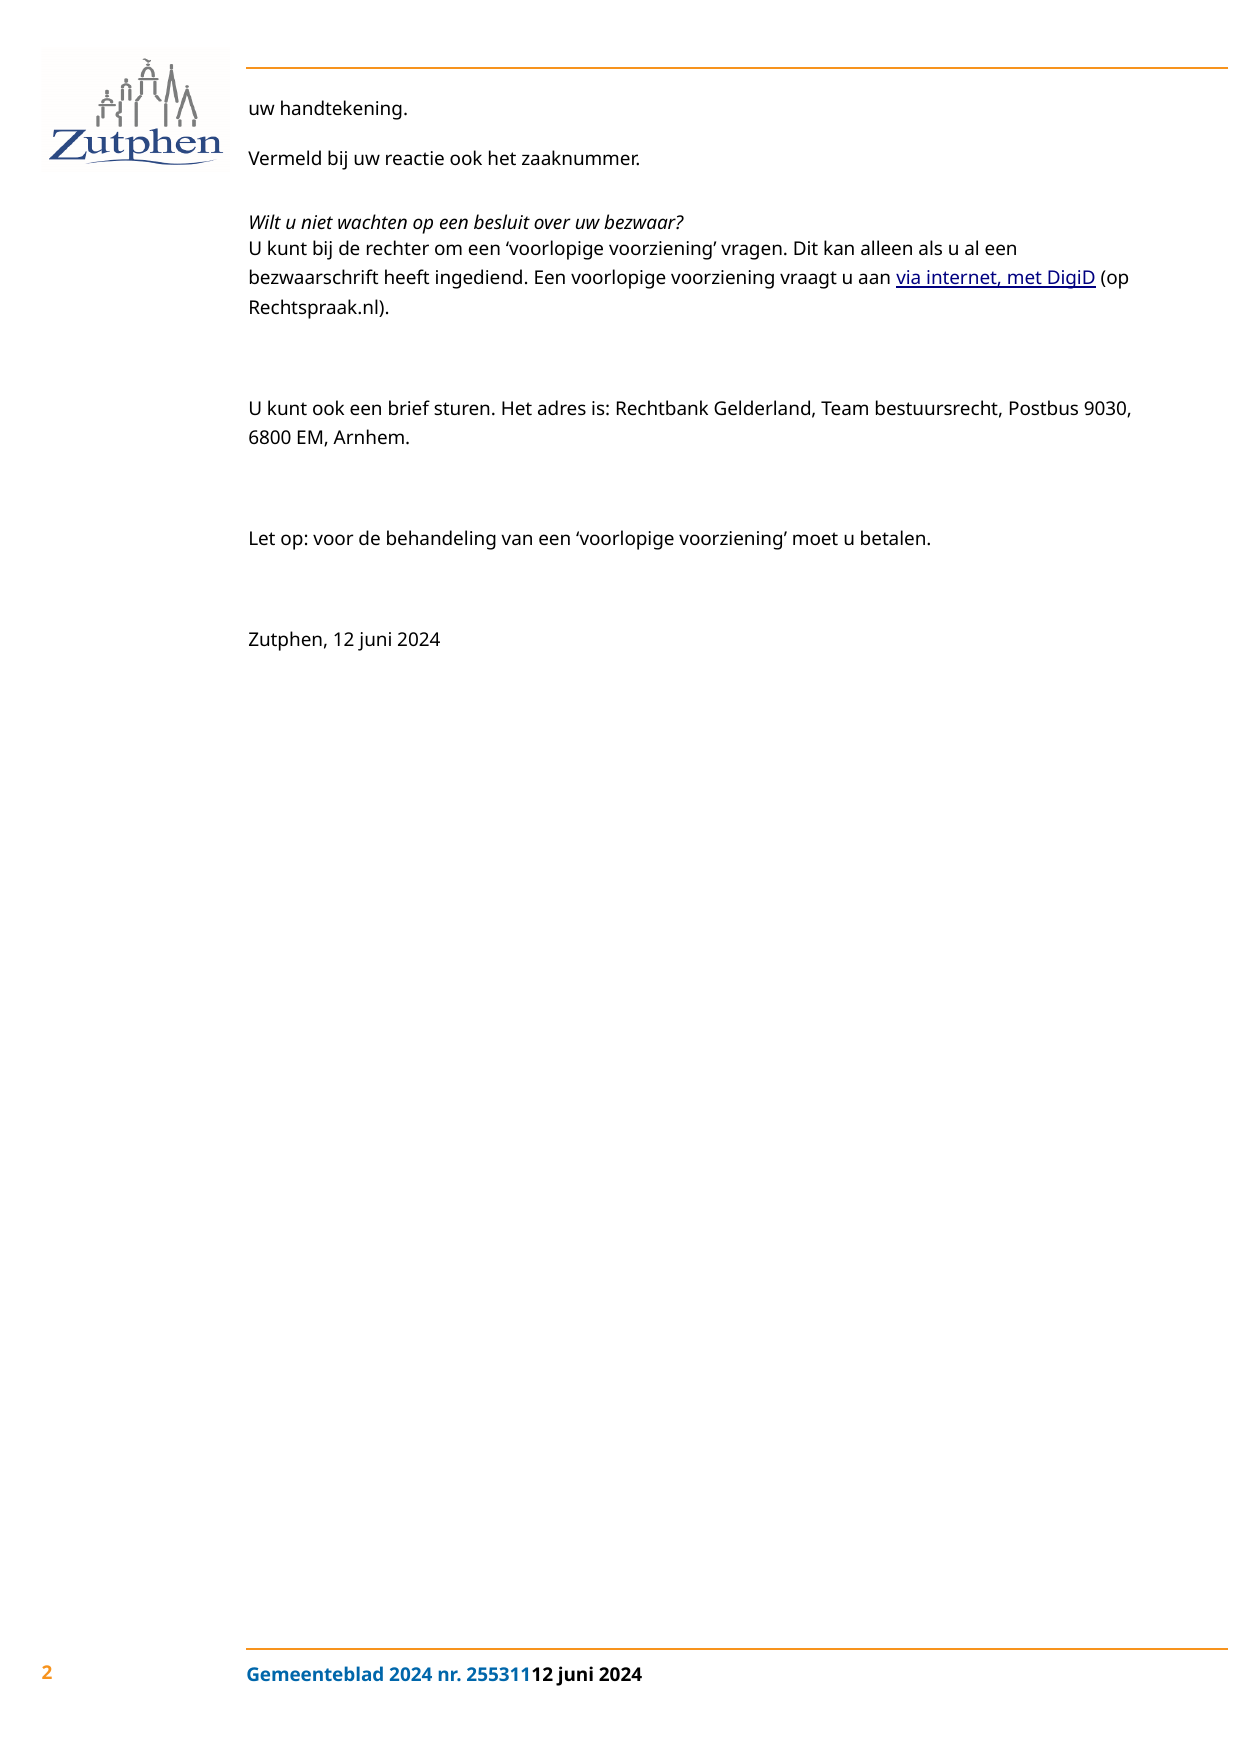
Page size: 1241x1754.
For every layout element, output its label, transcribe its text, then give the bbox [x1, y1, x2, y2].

text uw handtekening. [248, 95, 1152, 121]
text Zutphen, 12 juni 2024 [248, 626, 1152, 652]
text Wilt u niet wachten op een besluit over uw bezwaar? [248, 209, 1152, 235]
text U kunt ook een brief sturen. Het adres is: Rechtbank Gelderland, Team bestuursrecht, Postbus 9030, 6800 EM, Arnhem. [248, 395, 1152, 450]
text Vermeld bij uw reactie ook het zaaknummer. [248, 145, 1152, 171]
text U kunt bij de rechter om een ‘voorlopige voorziening’ vragen. Dit kan alleen als u al een bezwaarschrift heeft ingediend. Een voorlopige voorziening vraagt u aan via internet, met DigiD (op Rechtspraak.nl). [248, 235, 1152, 320]
picture [41, 47, 231, 172]
text Let op: voor de behandeling van een ‘voorlopige voorziening’ moet u betalen. [248, 525, 1152, 551]
